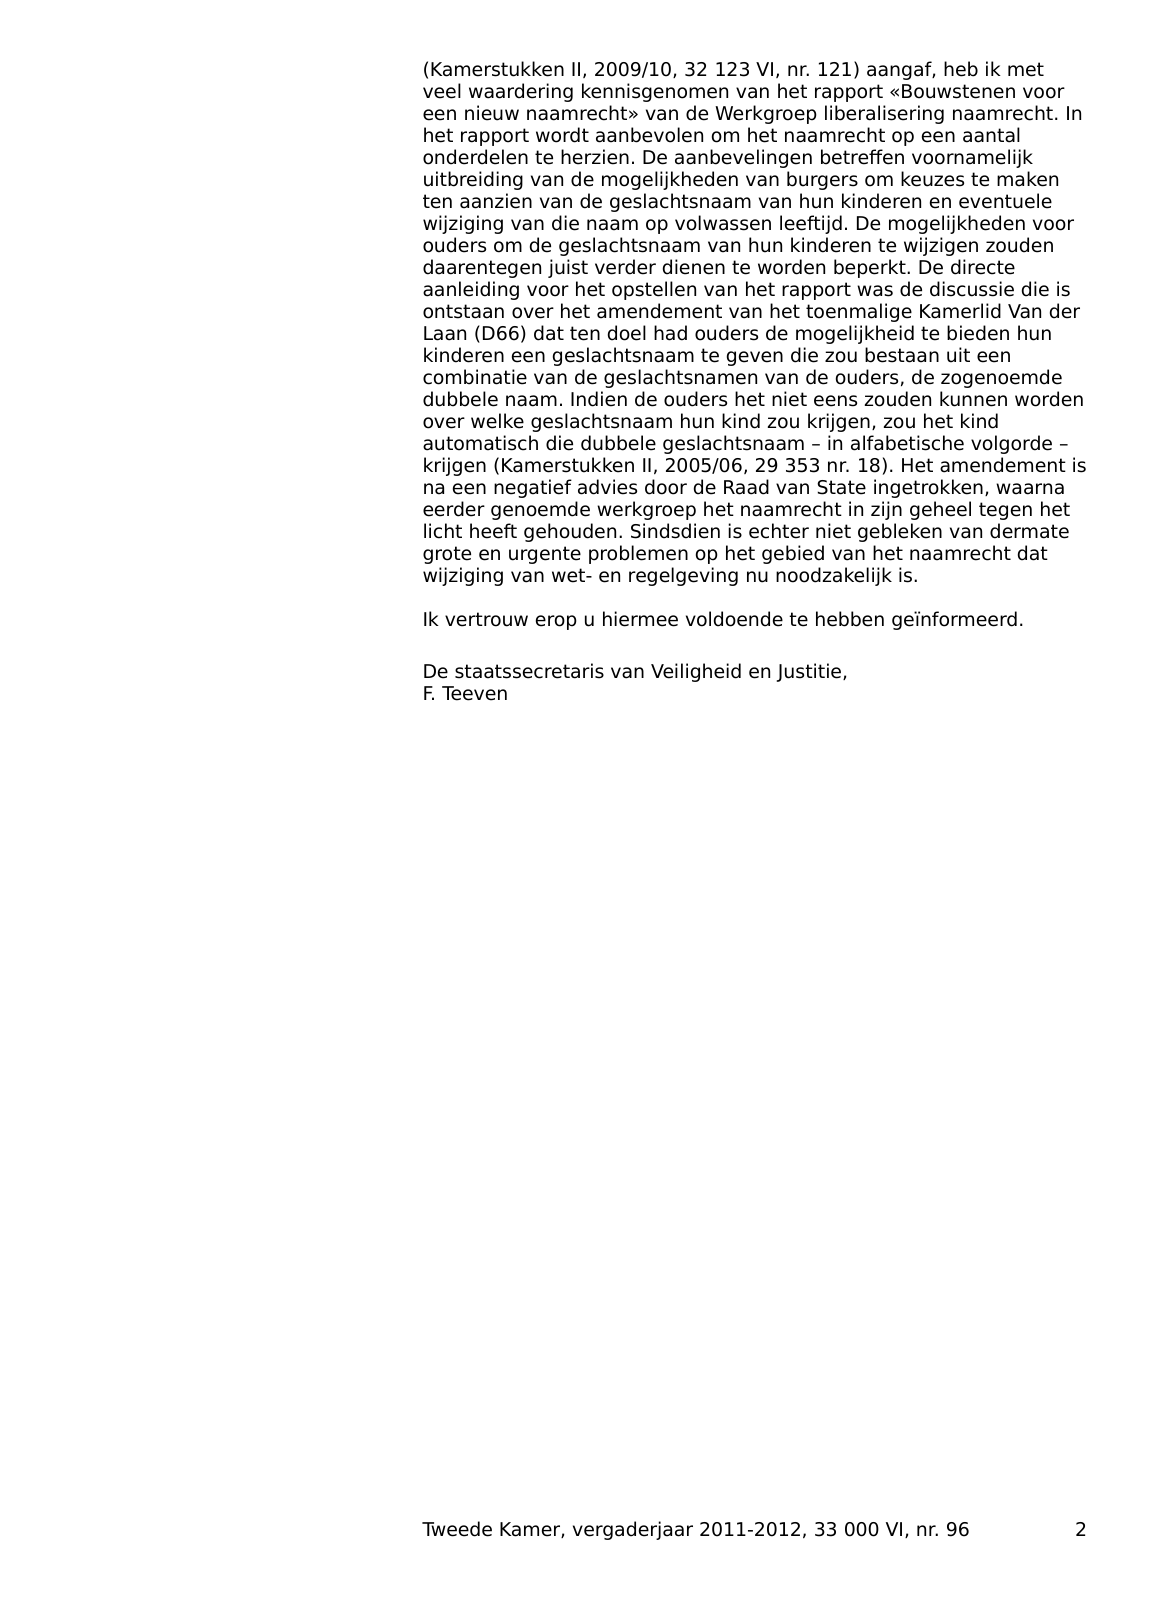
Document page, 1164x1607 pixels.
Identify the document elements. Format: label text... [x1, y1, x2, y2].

text De staatssecretaris van Veiligheid en Justitie, F. Teeven [422, 661, 1087, 705]
text Ik vertrouw erop u hiermee voldoende te hebben geïnformeerd. [422, 609, 1087, 631]
text (Kamerstukken II, 2009/10, 32 123 VI, nr. 121) aangaf, heb ik met veel waardering kennisgenomen van het rapport «Bouwstenen voor een nieuw naamrecht» van de Werkgroep liberalisering naamrecht. In het rapport wordt aanbevolen om het naamrecht op een aantal onderdelen te herzien. De aanbevelingen betreffen voornamelijk uitbreiding van de mogelijkheden van burgers om keuzes te maken ten aanzien van de geslachtsnaam van hun kinderen en eventuele wijziging van die naam op volwassen leeftijd. De mogelijkheden voor ouders om de geslachtsnaam van hun kinderen te wijzigen zouden daarentegen juist verder dienen te worden beperkt. De directe aanleiding voor het opstellen van het rapport was de discussie die is ontstaan over het amendement van het toenmalige Kamerlid Van der Laan (D66) dat ten doel had ouders de mogelijkheid te bieden hun kinderen een geslachtsnaam te geven die zou bestaan uit een combinatie van de geslachtsnamen van de ouders, de zogenoemde dubbele naam. Indien de ouders het niet eens zouden kunnen worden over welke geslachtsnaam hun kind zou krijgen, zou het kind automatisch die dubbele geslachtsnaam – in alfabetische volgorde – krijgen (Kamerstukken II, 2005/06, 29 353 nr. 18). Het amendement is na een negatief advies door de Raad van State ingetrokken, waarna eerder genoemde werkgroep het naamrecht in zijn geheel tegen het licht heeft gehouden. Sindsdien is echter niet gebleken van dermate grote en urgente problemen op het gebied van het naamrecht dat wijziging van wet- en regelgeving nu noodzakelijk is. [422, 59, 1087, 587]
